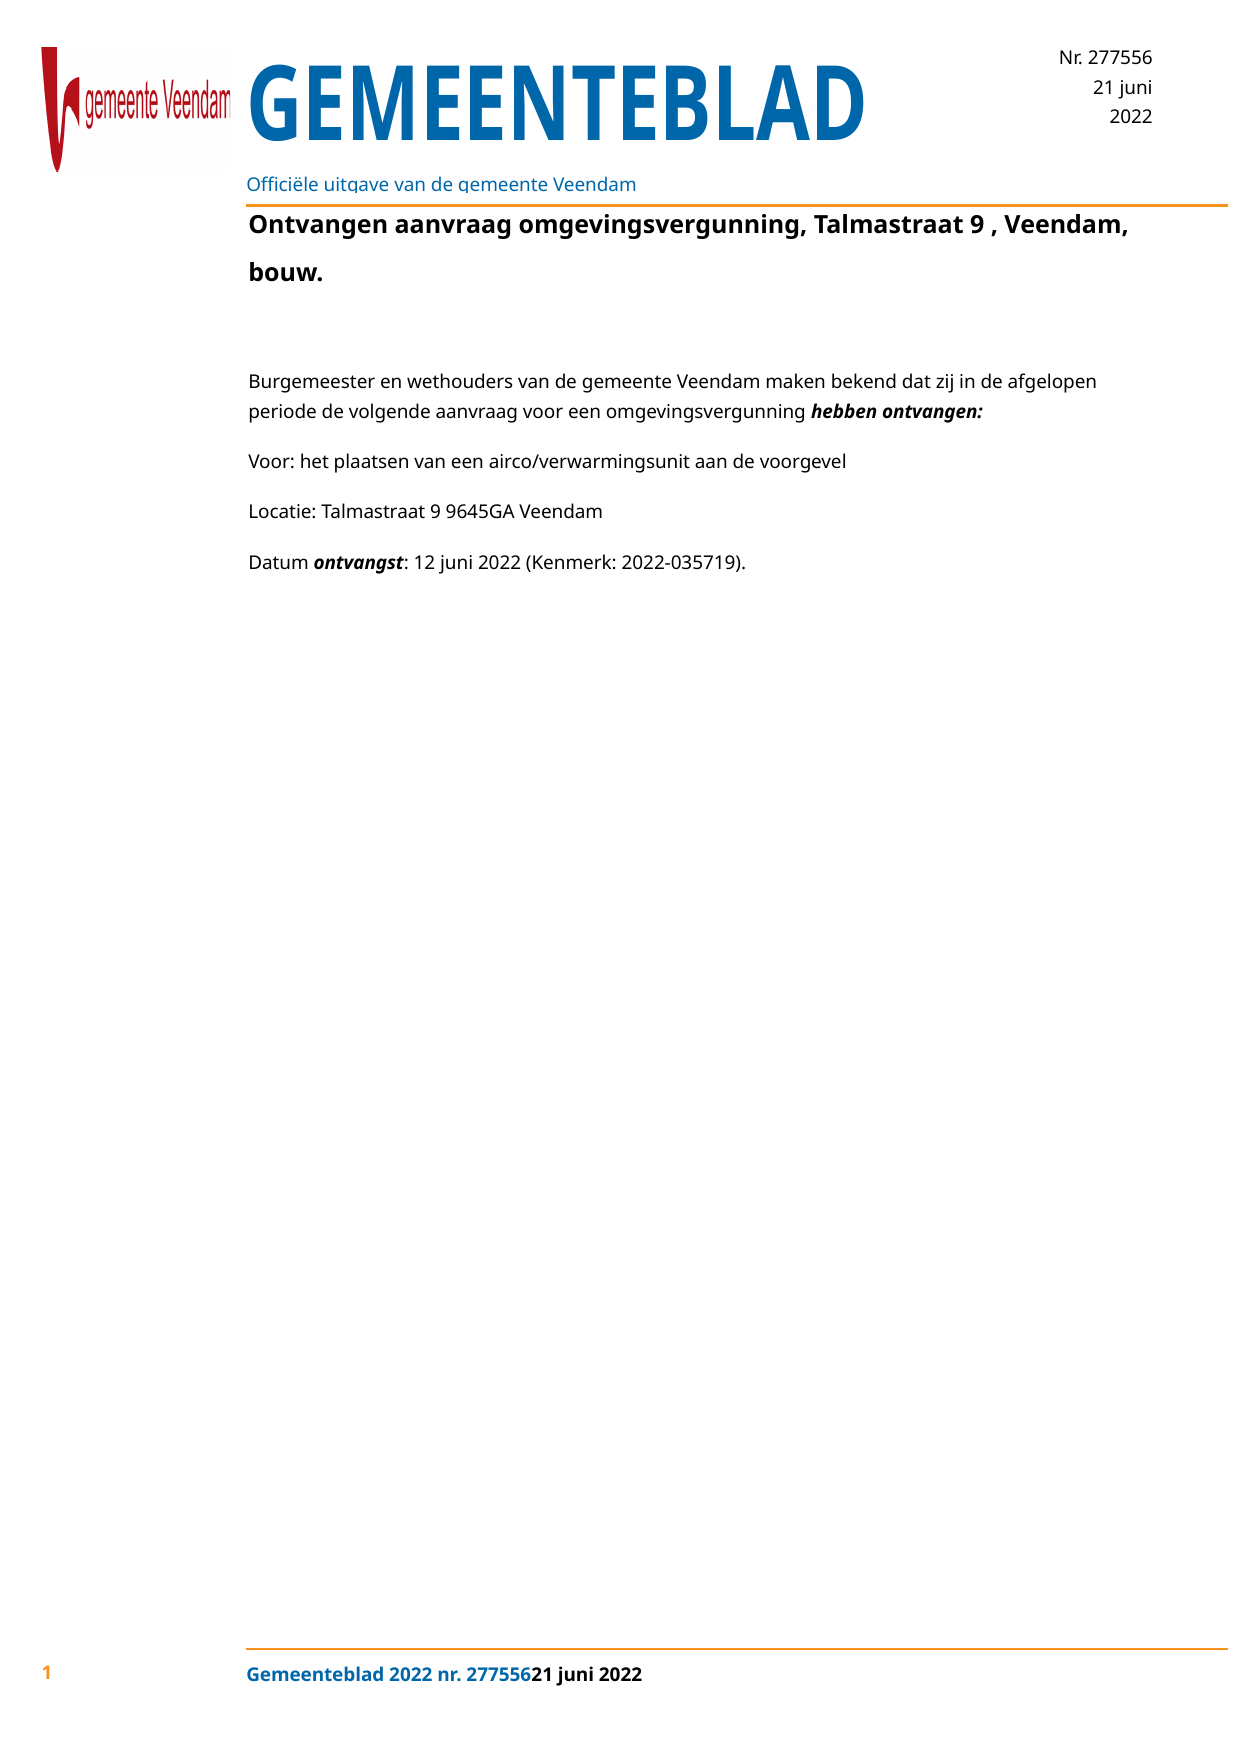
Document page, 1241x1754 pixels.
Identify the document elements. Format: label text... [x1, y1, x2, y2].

text Ontvangen aanvraag omgevingsvergunning, Talmastraat 9 , Veendam, bouw. [248, 207, 1152, 288]
text Locatie: Talmastraat 9 9645GA Veendam [248, 499, 1152, 524]
picture [41, 47, 231, 172]
text Burgemeester en wethouders van de gemeente Veendam maken bekend dat zij in de afgelopen periode de volgende aanvraag voor een omgevingsvergunning hebben ontvangen: [248, 368, 1152, 424]
text Voor: het plaatsen van een airco/verwarmingsunit aan de voorgevel [248, 448, 1152, 474]
text Datum ontvangst: 12 juni 2022 (Kenmerk: 2022-035719). [248, 549, 1152, 575]
